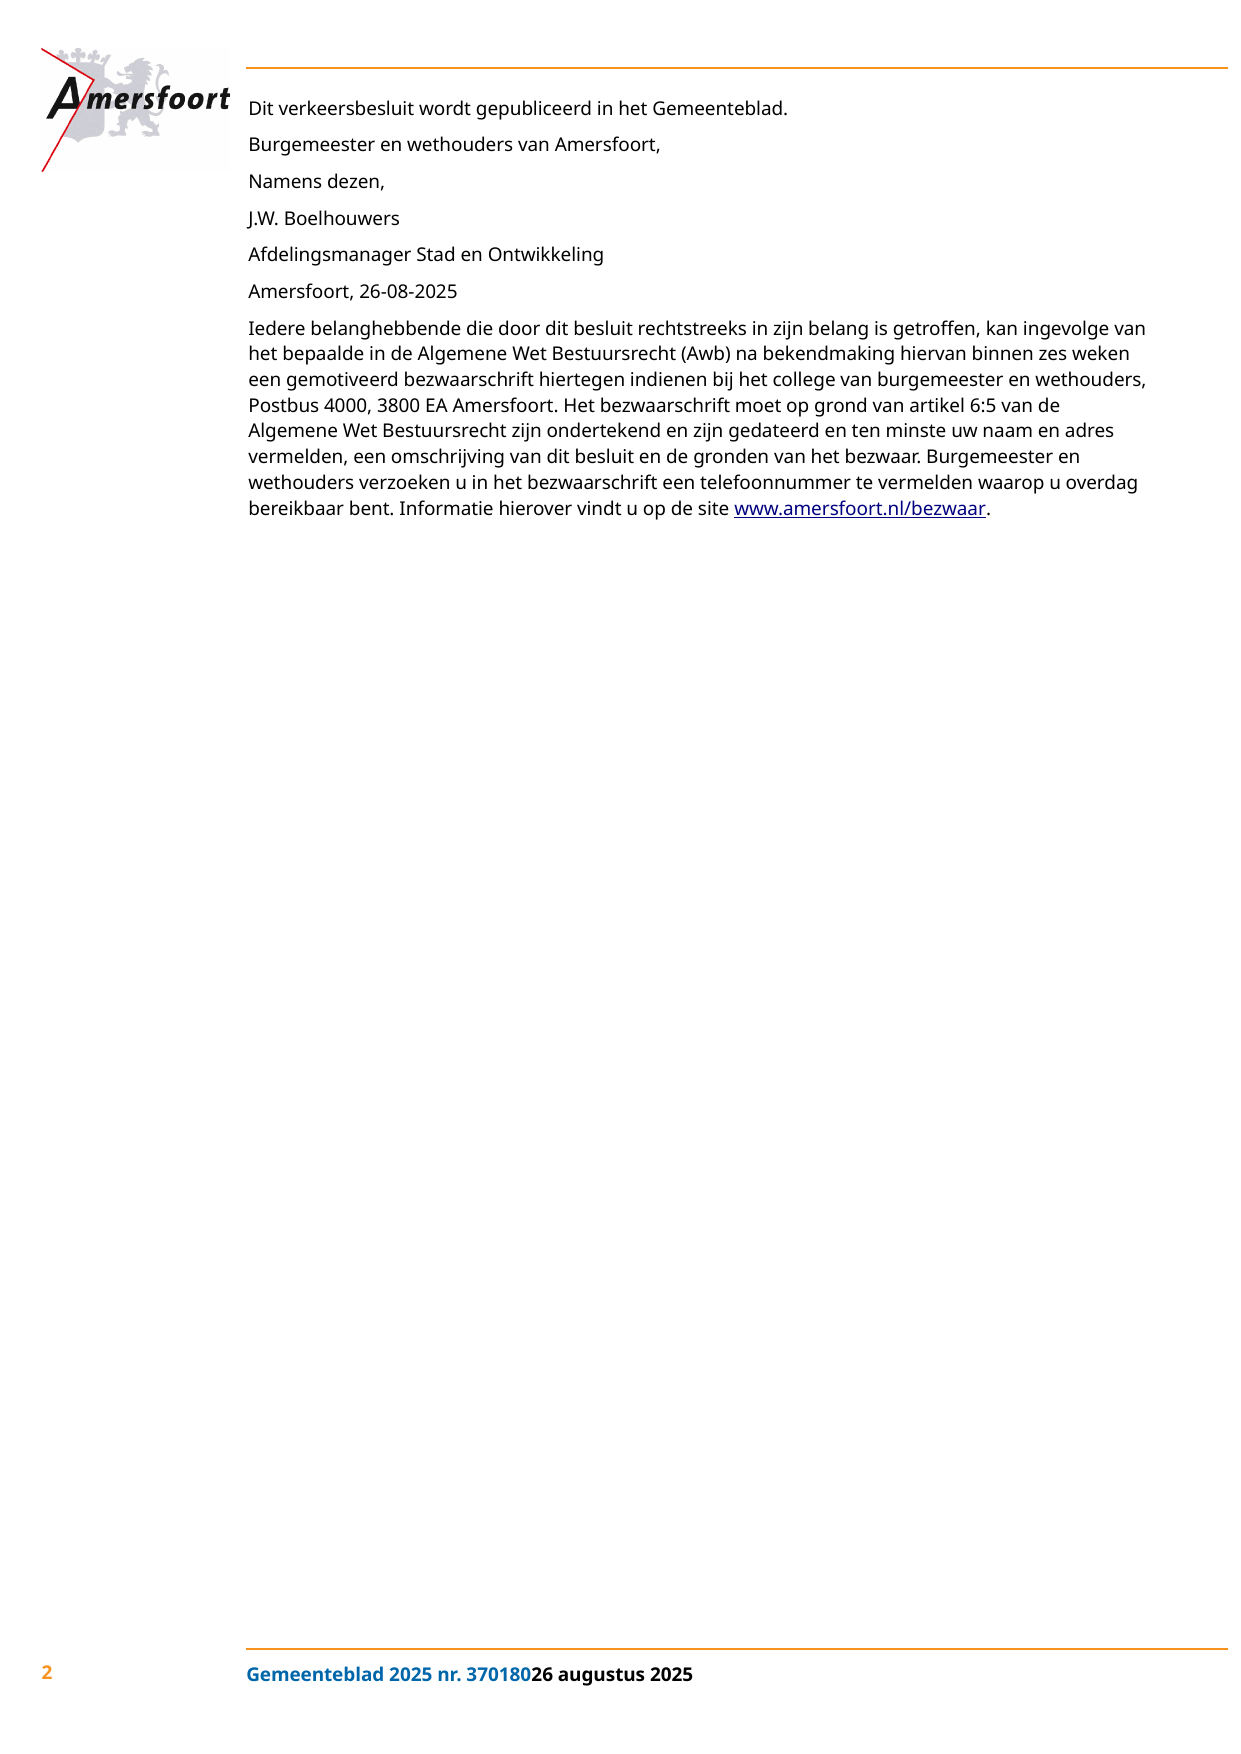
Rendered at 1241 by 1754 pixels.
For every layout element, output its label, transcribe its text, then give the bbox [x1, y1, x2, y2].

text Iedere belanghebbende die door dit besluit rechtstreeks in zijn belang is getroffen, kan ingevolge van het bepaalde in de Algemene Wet Bestuursrecht (Awb) na bekendmaking hiervan binnen zes weken een gemotiveerd bezwaarschrift hiertegen indienen bij het college van burgemeester en wethouders, Postbus 4000, 3800 EA Amersfoort. Het bezwaarschrift moet op grond van artikel 6:5 van de Algemene Wet Bestuursrecht zijn ondertekend en zijn gedateerd en ten minste uw naam en adres vermelden, een omschrijving van dit besluit en de gronden van het bezwaar. Burgemeester en wethouders verzoeken u in het bezwaarschrift een telefoonnummer te vermelden waarop u overdag bereikbaar bent. Informatie hierover vindt u op de site www.amersfoort.nl/bezwaar. [248, 315, 1152, 521]
text Dit verkeersbesluit wordt gepubliceerd in het Gemeenteblad. [248, 95, 1152, 121]
picture [41, 47, 231, 172]
text Amersfoort, 26-08-2025 [248, 278, 1152, 304]
text J.W. Boelhouwers [248, 205, 1152, 231]
text Afdelingsmanager Stad en Ontwikkeling [248, 241, 1152, 267]
text Namens dezen, [248, 168, 1152, 194]
text Burgemeester en wethouders van Amersfoort, [248, 131, 1152, 157]
